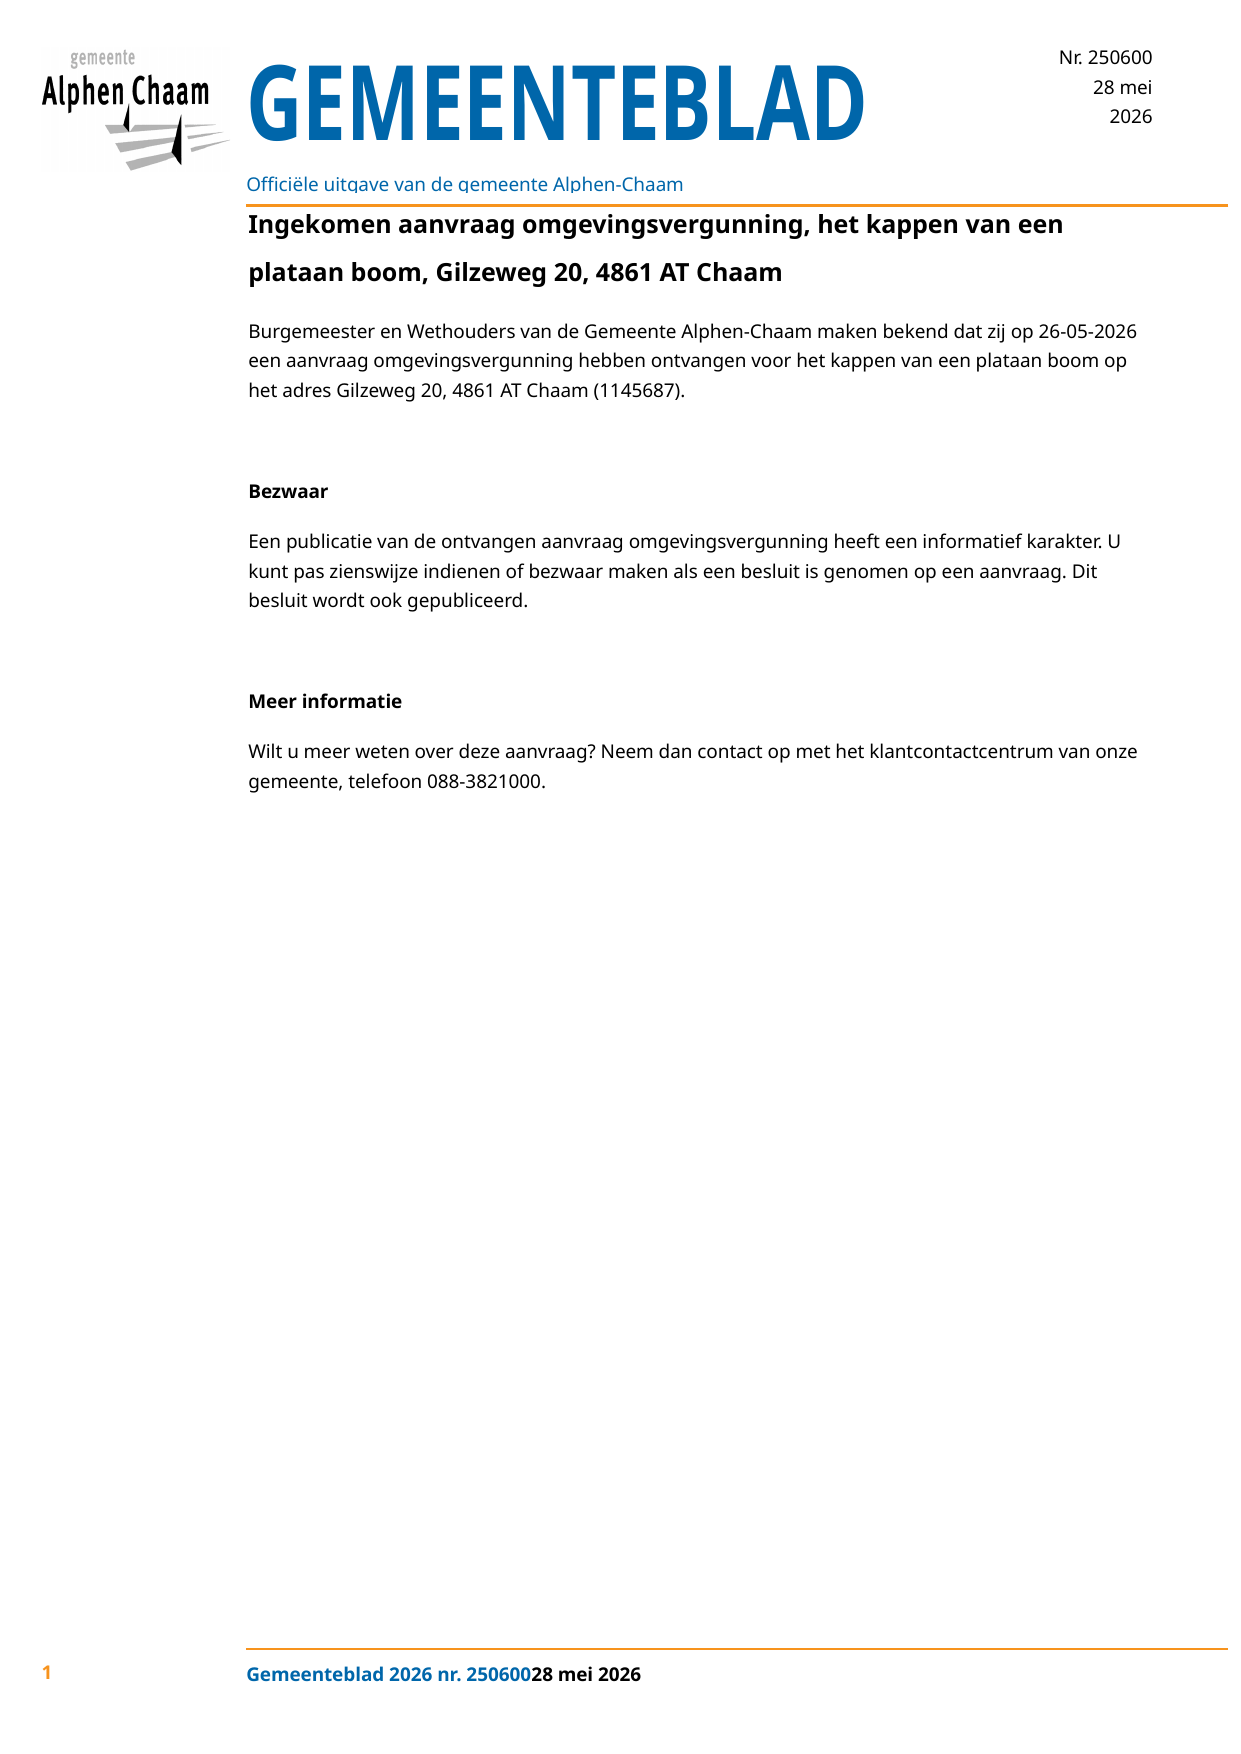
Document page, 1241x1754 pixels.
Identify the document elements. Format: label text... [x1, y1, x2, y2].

picture [41, 47, 231, 172]
text Bezwaar [248, 478, 1152, 504]
text Ingekomen aanvraag omgevingsvergunning, het kappen van een plataan boom, Gilzeweg 20, 4861 AT Chaam [248, 207, 1152, 288]
text Wilt u meer weten over deze aanvraag? Neem dan contact op met het klantcontactcentrum van onze gemeente, telefoon 088-3821000. [248, 739, 1152, 794]
text Een publicatie van de ontvangen aanvraag omgevingsvergunning heeft een informatief karakter. U kunt pas zienswijze indienen of bezwaar maken als een besluit is genomen op een aanvraag. Dit besluit wordt ook gepubliceerd. [248, 528, 1152, 613]
text Burgemeester en Wethouders van de Gemeente Alphen-Chaam maken bekend dat zij op 26-05-2026 een aanvraag omgevingsvergunning hebben ontvangen voor het kappen van een plataan boom op het adres Gilzeweg 20, 4861 AT Chaam (1145687). [248, 318, 1152, 403]
text Meer informatie [248, 688, 1152, 714]
